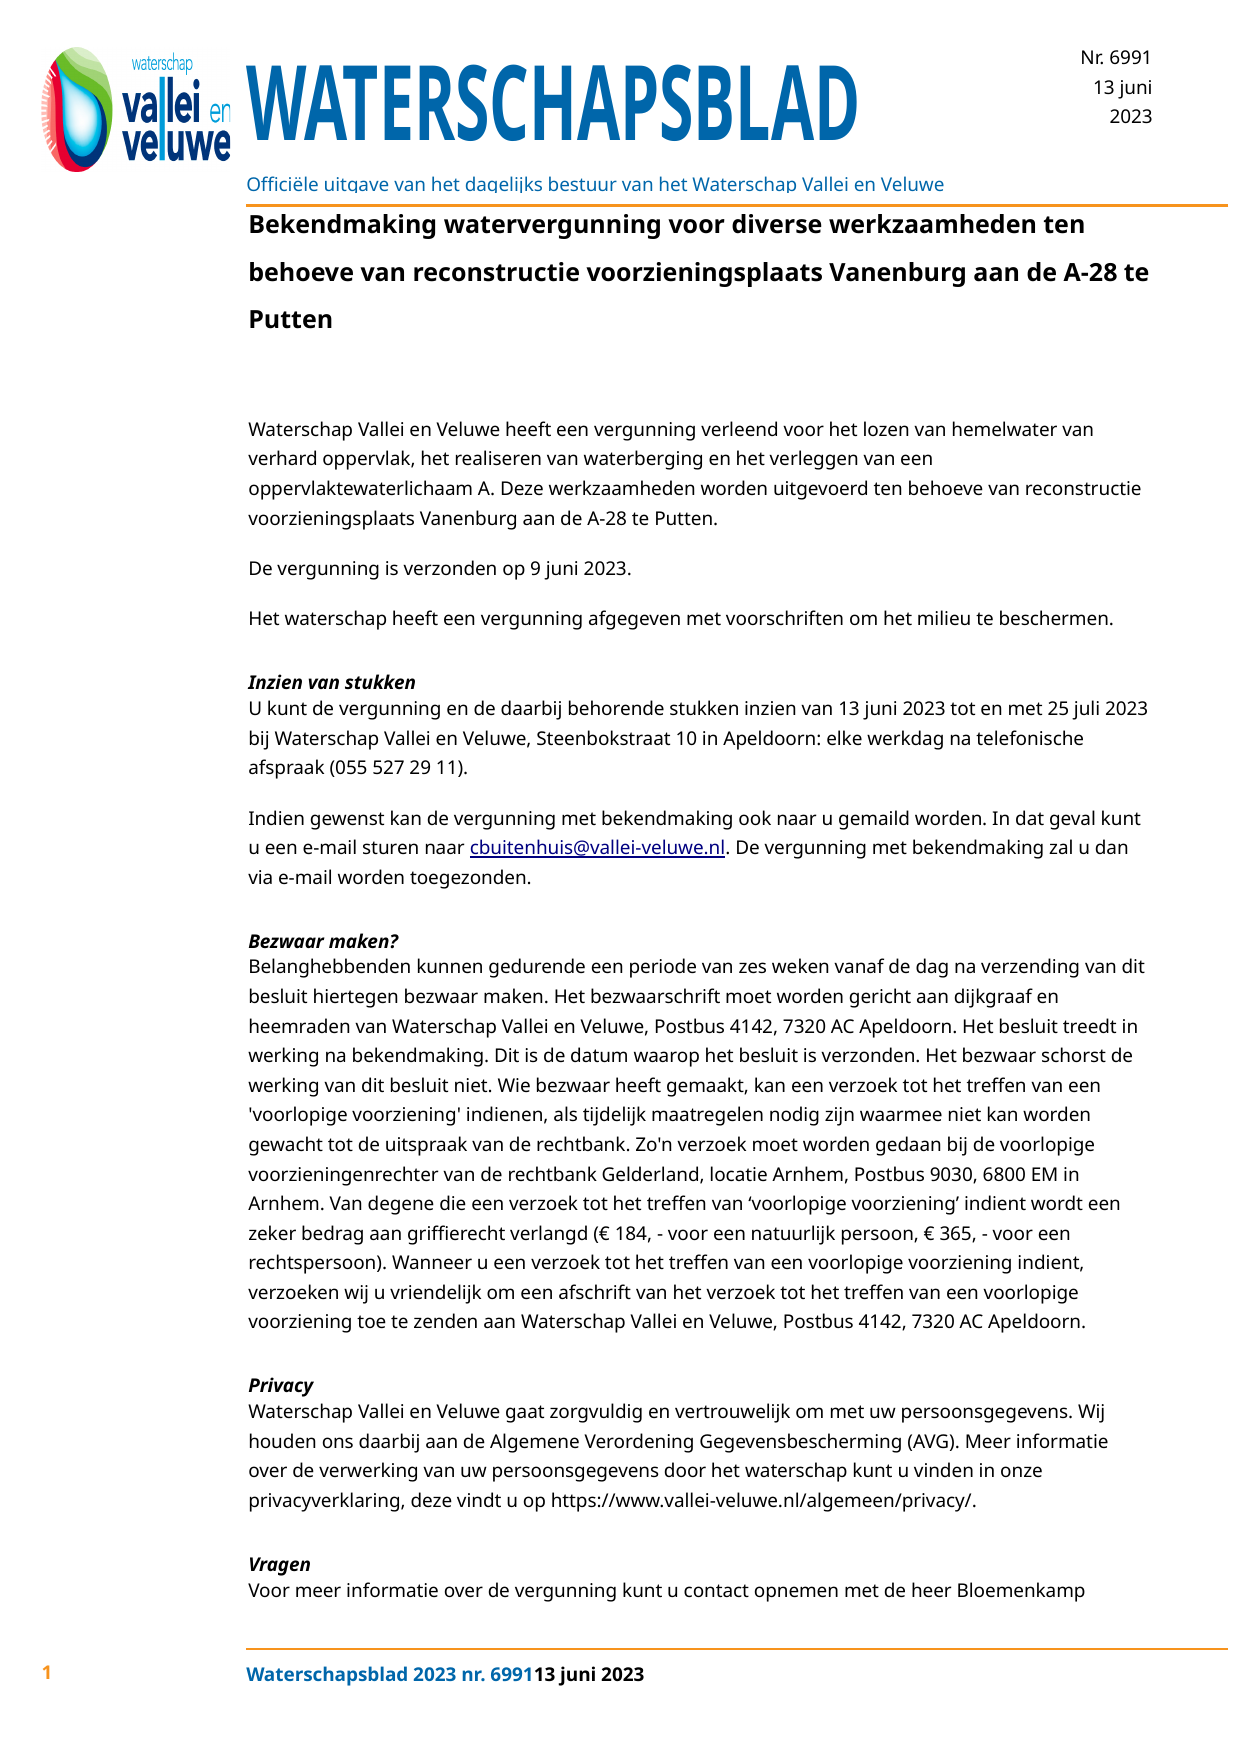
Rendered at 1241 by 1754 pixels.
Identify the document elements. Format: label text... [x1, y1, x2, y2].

text Het waterschap heeft een vergunning afgegeven met voorschriften om het milieu te beschermen. [248, 606, 1152, 631]
picture [41, 47, 231, 172]
text Belanghebbenden kunnen gedurende een periode van zes weken vanaf de dag na verzending van dit besluit hiertegen bezwaar maken. Het bezwaarschrift moet worden gericht aan dijkgraaf en heemraden van Waterschap Vallei en Veluwe, Postbus 4142, 7320 AC Apeldoorn. Het besluit treedt in werking na bekendmaking. Dit is de datum waarop het besluit is verzonden. Het bezwaar schorst de werking van dit besluit niet. Wie bezwaar heeft gemaakt, kan een verzoek tot het treffen van een 'voorlopige voorziening' indienen, als tijdelijk maatregelen nodig zijn waarmee niet kan worden gewacht tot de uitspraak van de rechtbank. Zo'n verzoek moet worden gedaan bij de voorlopige voorzieningenrechter van de rechtbank Gelderland, locatie Arnhem, Postbus 9030, 6800 EM in Arnhem. Van degene die een verzoek tot het treffen van ‘voorlopige voorziening’ indient wordt een zeker bedrag aan griffierecht verlangd (€ 184, - voor een natuurlijk persoon, € 365, - voor een rechtspersoon). Wanneer u een verzoek tot het treffen van een voorlopige voorziening indient, verzoeken wij u vriendelijk om een afschrift van het verzoek tot het treffen van een voorlopige voorziening toe te zenden aan Waterschap Vallei en Veluwe, Postbus 4142, 7320 AC Apeldoorn. [248, 954, 1152, 1334]
text Privacy [248, 1373, 1152, 1398]
text Voor meer informatie over de vergunning kunt u contact opnemen met de heer Bloemenkamp [248, 1577, 1152, 1602]
text Indien gewenst kan de vergunning met bekendmaking ook naar u gemaild worden. In dat geval kunt u een e-mail sturen naar cbuitenhuis@vallei-veluwe.nl. De vergunning met bekendmaking zal u dan via e-mail worden toegezonden. [248, 805, 1152, 890]
text Bekendmaking watervergunning voor diverse werkzaamheden ten behoeve van reconstructie voorzieningsplaats Vanenburg aan de A-28 te Putten [248, 207, 1152, 336]
text Vragen [248, 1551, 1152, 1577]
text Inzien van stukken [248, 669, 1152, 695]
text Waterschap Vallei en Veluwe heeft een vergunning verleend voor het lozen van hemelwater van verhard oppervlak, het realiseren van waterberging en het verleggen van een oppervlaktewaterlichaam A. Deze werkzaamheden worden uitgevoerd ten behoeve van reconstructie voorzieningsplaats Vanenburg aan de A-28 te Putten. [248, 416, 1152, 530]
text U kunt de vergunning en de daarbij behorende stukken inzien van 13 juni 2023 tot en met 25 juli 2023 bij Waterschap Vallei en Veluwe, Steenbokstraat 10 in Apeldoorn: elke werkdag na telefonische afspraak (055 527 29 11). [248, 695, 1152, 780]
text Waterschap Vallei en Veluwe gaat zorgvuldig en vertrouwelijk om met uw persoonsgegevens. Wij houden ons daarbij aan de Algemene Verordening Gegevensbescherming (AVG). Meer informatie over de verwerking van uw persoonsgegevens door het waterschap kunt u vinden in onze privacyverklaring, deze vindt u op https://www.vallei-veluwe.nl/algemeen/privacy/. [248, 1398, 1152, 1513]
text De vergunning is verzonden op 9 juni 2023. [248, 555, 1152, 581]
text Bezwaar maken? [248, 928, 1152, 954]
